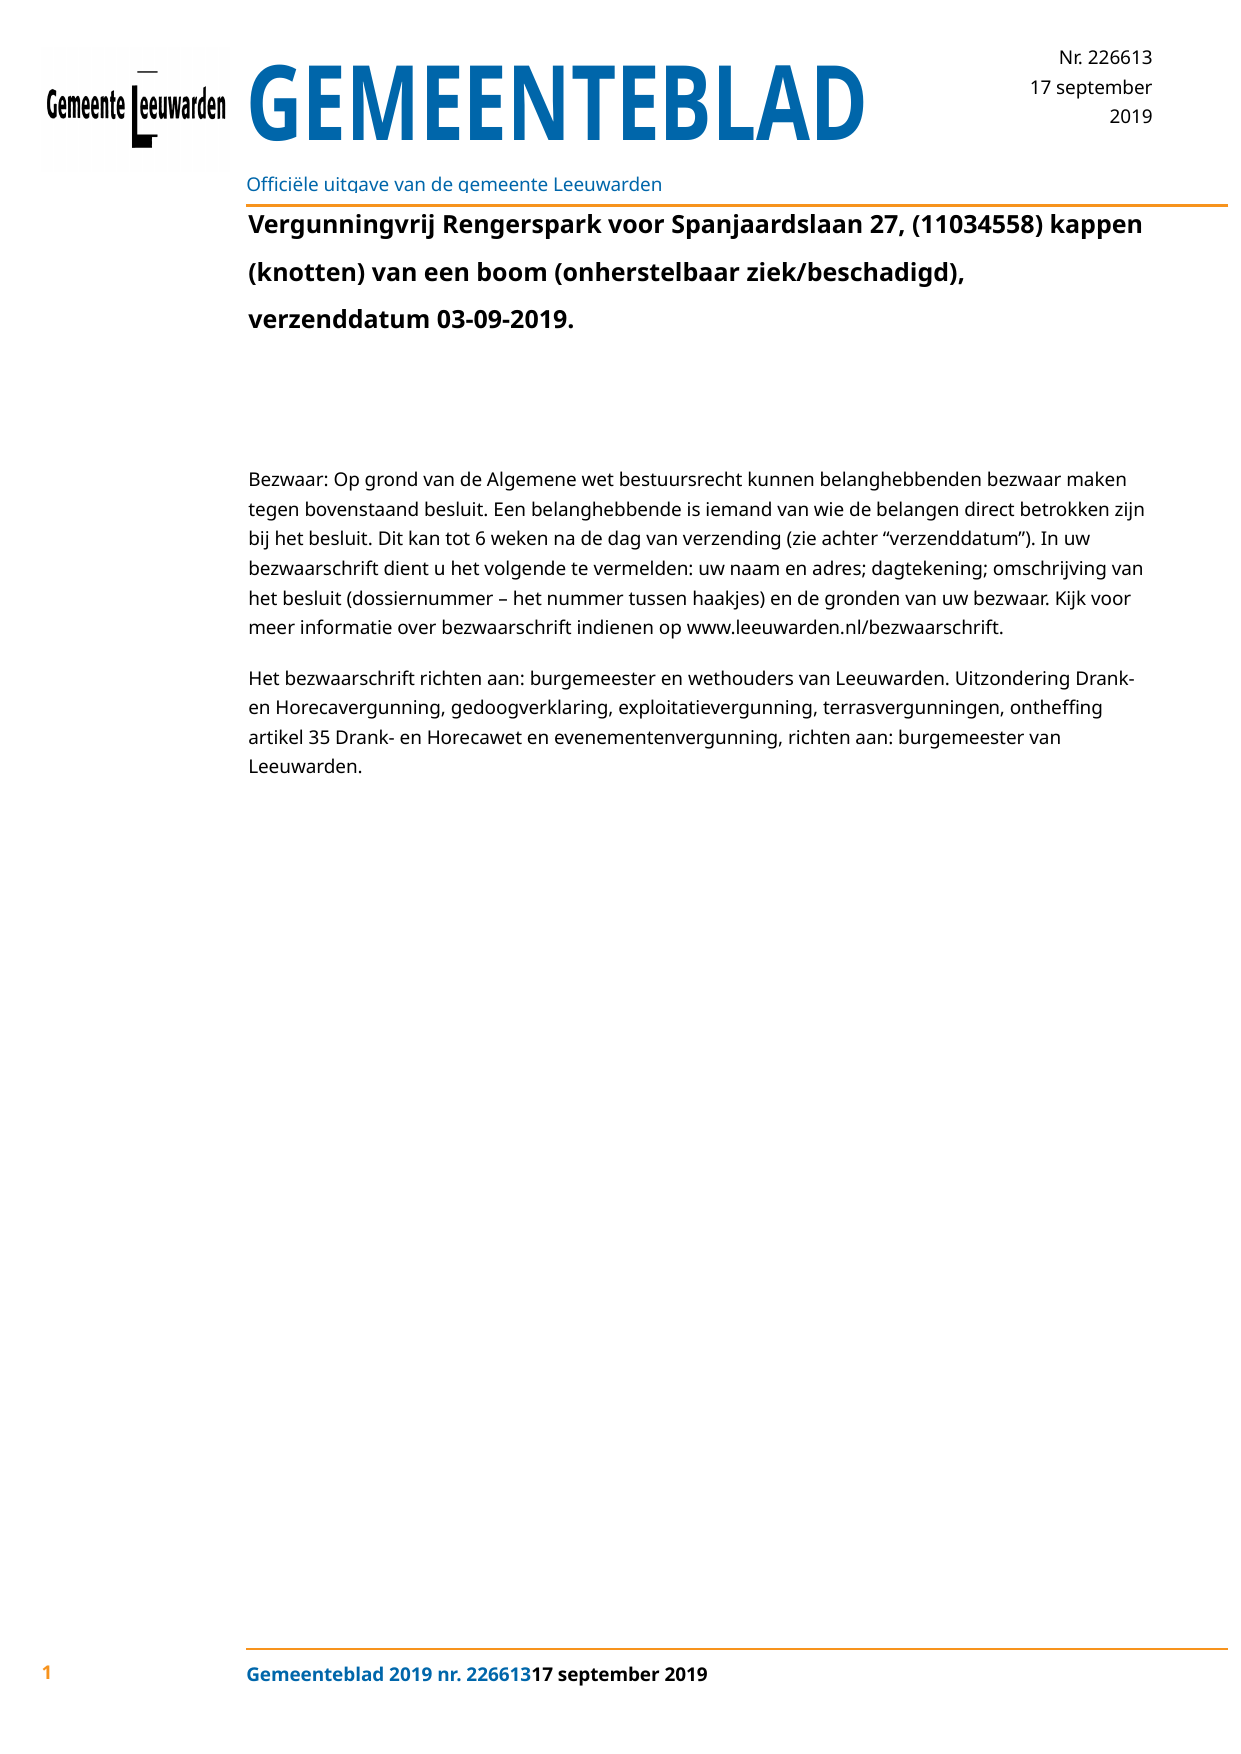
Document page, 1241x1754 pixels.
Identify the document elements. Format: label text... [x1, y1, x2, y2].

text Bezwaar: Op grond van de Algemene wet bestuursrecht kunnen belanghebbenden bezwaar maken tegen bovenstaand besluit. Een belanghebbende is iemand van wie de belangen direct betrokken zijn bij het besluit. Dit kan tot 6 weken na de dag van verzending (zie achter “verzenddatum”). In uw bezwaarschrift dient u het volgende te vermelden: uw naam en adres; dagtekening; omschrijving van het besluit (dossiernummer – het nummer tussen haakjes) en de gronden van uw bezwaar. Kijk voor meer informatie over bezwaarschrift indienen op www.leeuwarden.nl/bezwaarschrift. [248, 466, 1152, 640]
picture [41, 47, 231, 172]
text Het bezwaarschrift richten aan: burgemeester en wethouders van Leeuwarden. Uitzondering Drank- en Horecavergunning, gedoogverklaring, exploitatievergunning, terrasvergunningen, ontheffing artikel 35 Drank- en Horecawet en evenementenvergunning, richten aan: burgemeester van Leeuwarden. [248, 665, 1152, 779]
text Vergunningvrij Rengerspark voor Spanjaardslaan 27, (11034558) kappen (knotten) van een boom (onherstelbaar ziek/beschadigd), verzenddatum 03-09-2019. [248, 207, 1152, 336]
